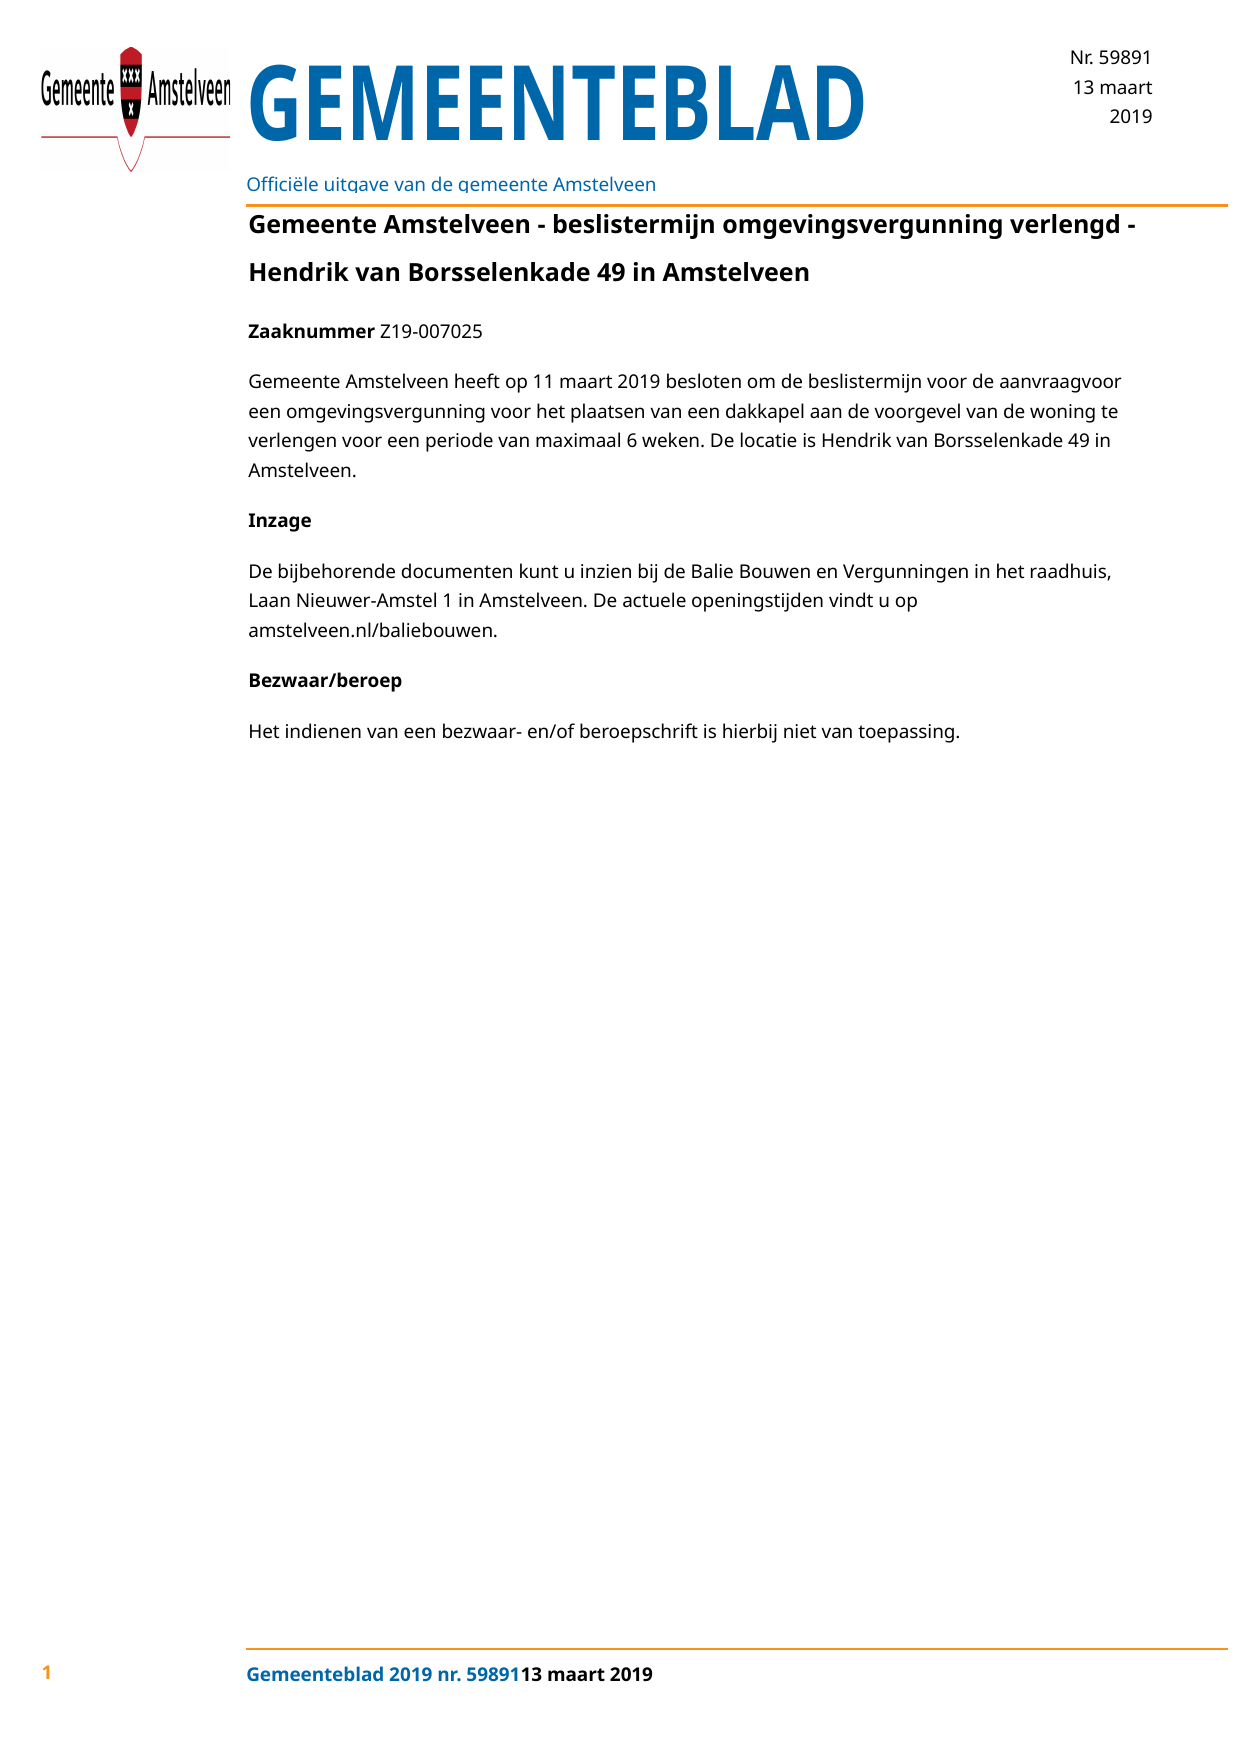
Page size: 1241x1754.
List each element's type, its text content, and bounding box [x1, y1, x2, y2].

text Zaaknummer Z19-007025 [248, 318, 1152, 344]
picture [41, 47, 231, 172]
text Het indienen van een bezwaar- en/of beroepschrift is hierbij niet van toepassing. [248, 718, 1152, 744]
text Gemeente Amstelveen - beslistermijn omgevingsvergunning verlengd - Hendrik van Borsselenkade 49 in Amstelveen [248, 207, 1152, 288]
text Bezwaar/beroep [248, 667, 1152, 693]
text Inzage [248, 507, 1152, 533]
text De bijbehorende documenten kunt u inzien bij de Balie Bouwen en Vergunningen in het raadhuis, Laan Nieuwer-Amstel 1 in Amstelveen. De actuele openingstijden vindt u op amstelveen.nl/baliebouwen. [248, 558, 1152, 643]
text Gemeente Amstelveen heeft op 11 maart 2019 besloten om de beslistermijn voor de aanvraagvoor een omgevingsvergunning voor het plaatsen van een dakkapel aan de voorgevel van de woning te verlengen voor een periode van maximaal 6 weken. De locatie is Hendrik van Borsselenkade 49 in Amstelveen. [248, 368, 1152, 483]
